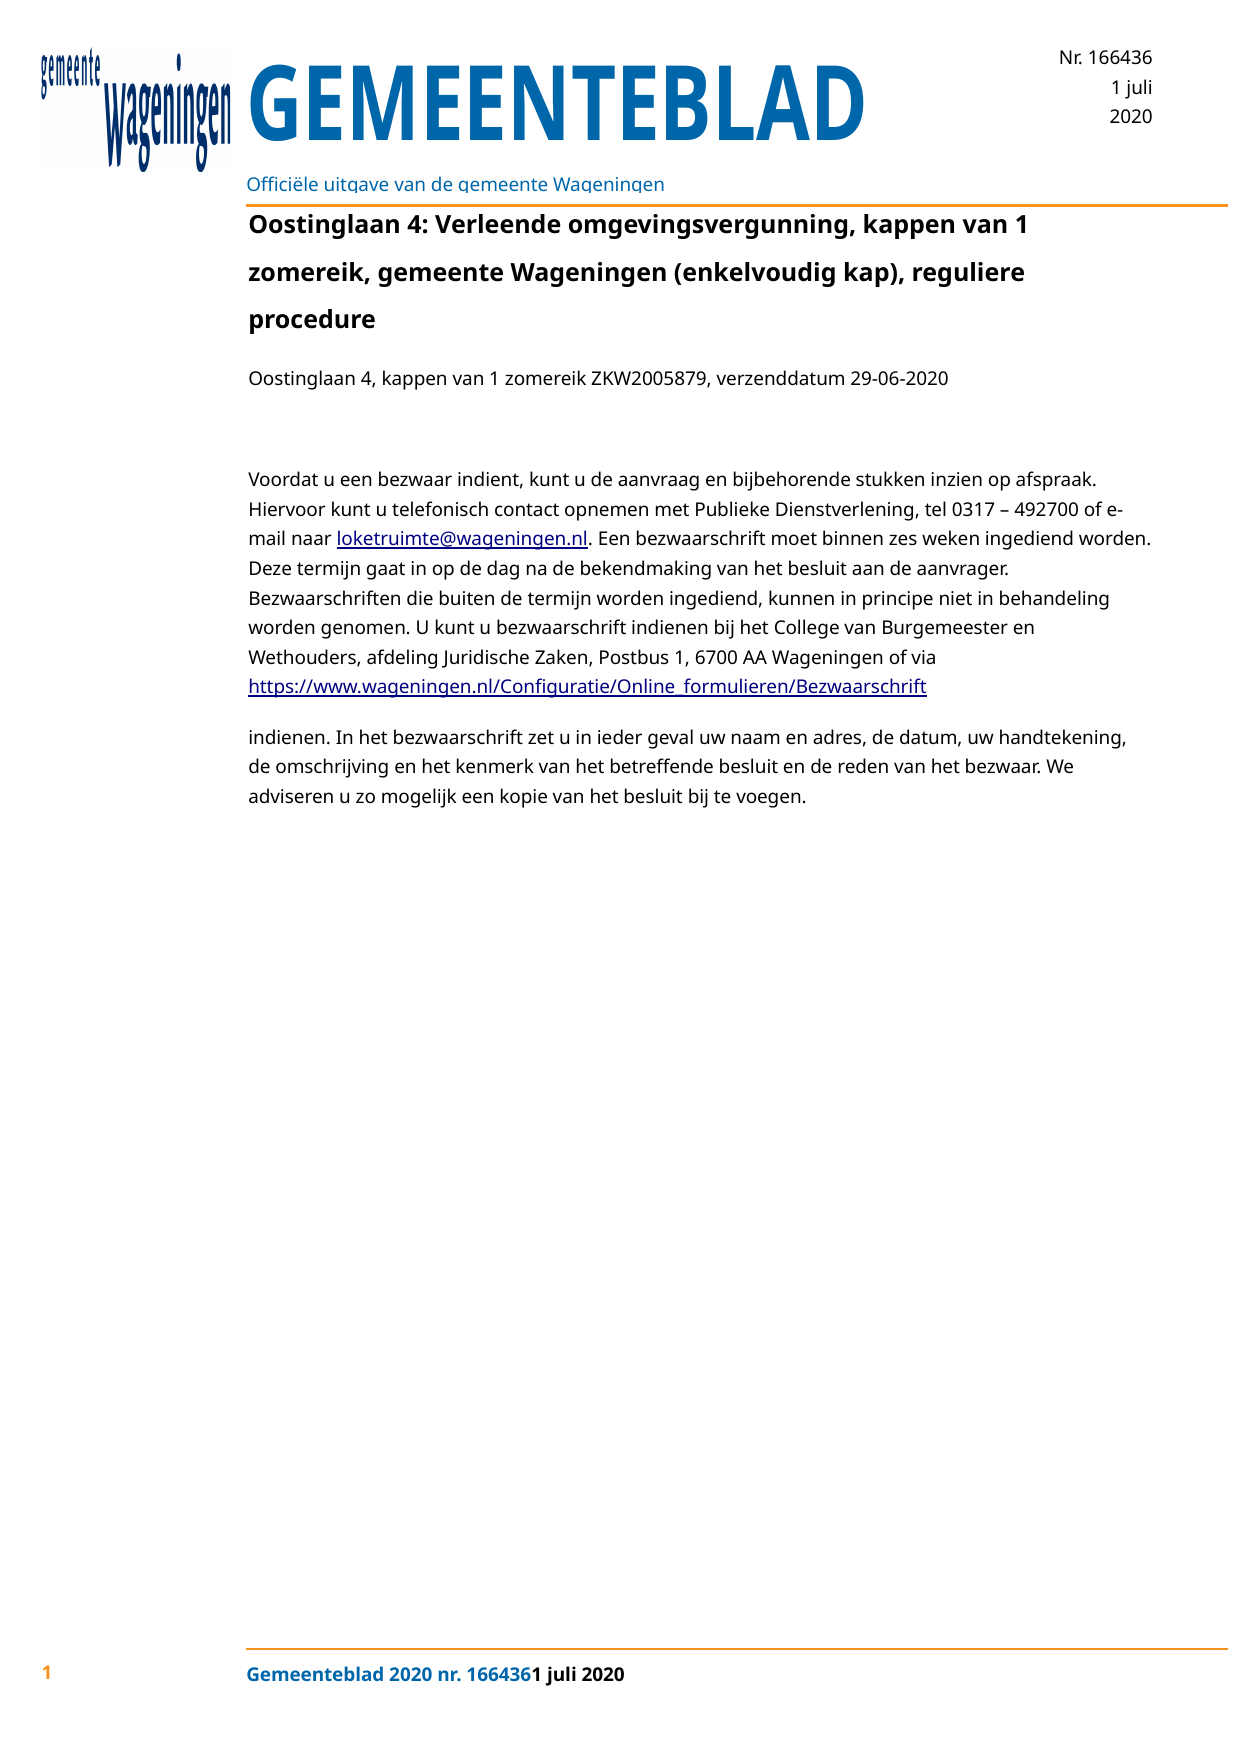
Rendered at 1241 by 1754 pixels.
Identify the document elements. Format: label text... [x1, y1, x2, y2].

text Oostinglaan 4, kappen van 1 zomereik ZKW2005879, verzenddatum 29-06-2020 [248, 366, 1152, 391]
text indienen. In het bezwaarschrift zet u in ieder geval uw naam en adres, de datum, uw handtekening, de omschrijving en het kenmerk van het betreffende besluit en de reden van het bezwaar. We adviseren u zo mogelijk een kopie van het besluit bij te voegen. [248, 724, 1152, 809]
text Voordat u een bezwaar indient, kunt u de aanvraag en bijbehorende stukken inzien op afspraak. Hiervoor kunt u telefonisch contact opnemen met Publieke Dienstverlening, tel 0317 – 492700 of e-mail naar loketruimte@wageningen.nl. Een bezwaarschrift moet binnen zes weken ingediend worden. Deze termijn gaat in op de dag na de bekendmaking van het besluit aan de aanvrager. Bezwaarschriften die buiten de termijn worden ingediend, kunnen in principe niet in behandeling worden genomen. U kunt u bezwaarschrift indienen bij het College van Burgemeester en Wethouders, afdeling Juridische Zaken, Postbus 1, 6700 AA Wageningen of via https://www.wageningen.nl/Configuratie/Online_formulieren/Bezwaarschrift [248, 466, 1152, 699]
text Oostinglaan 4: Verleende omgevingsvergunning, kappen van 1 zomereik, gemeente Wageningen (enkelvoudig kap), reguliere procedure [248, 207, 1152, 336]
picture [41, 47, 231, 172]
